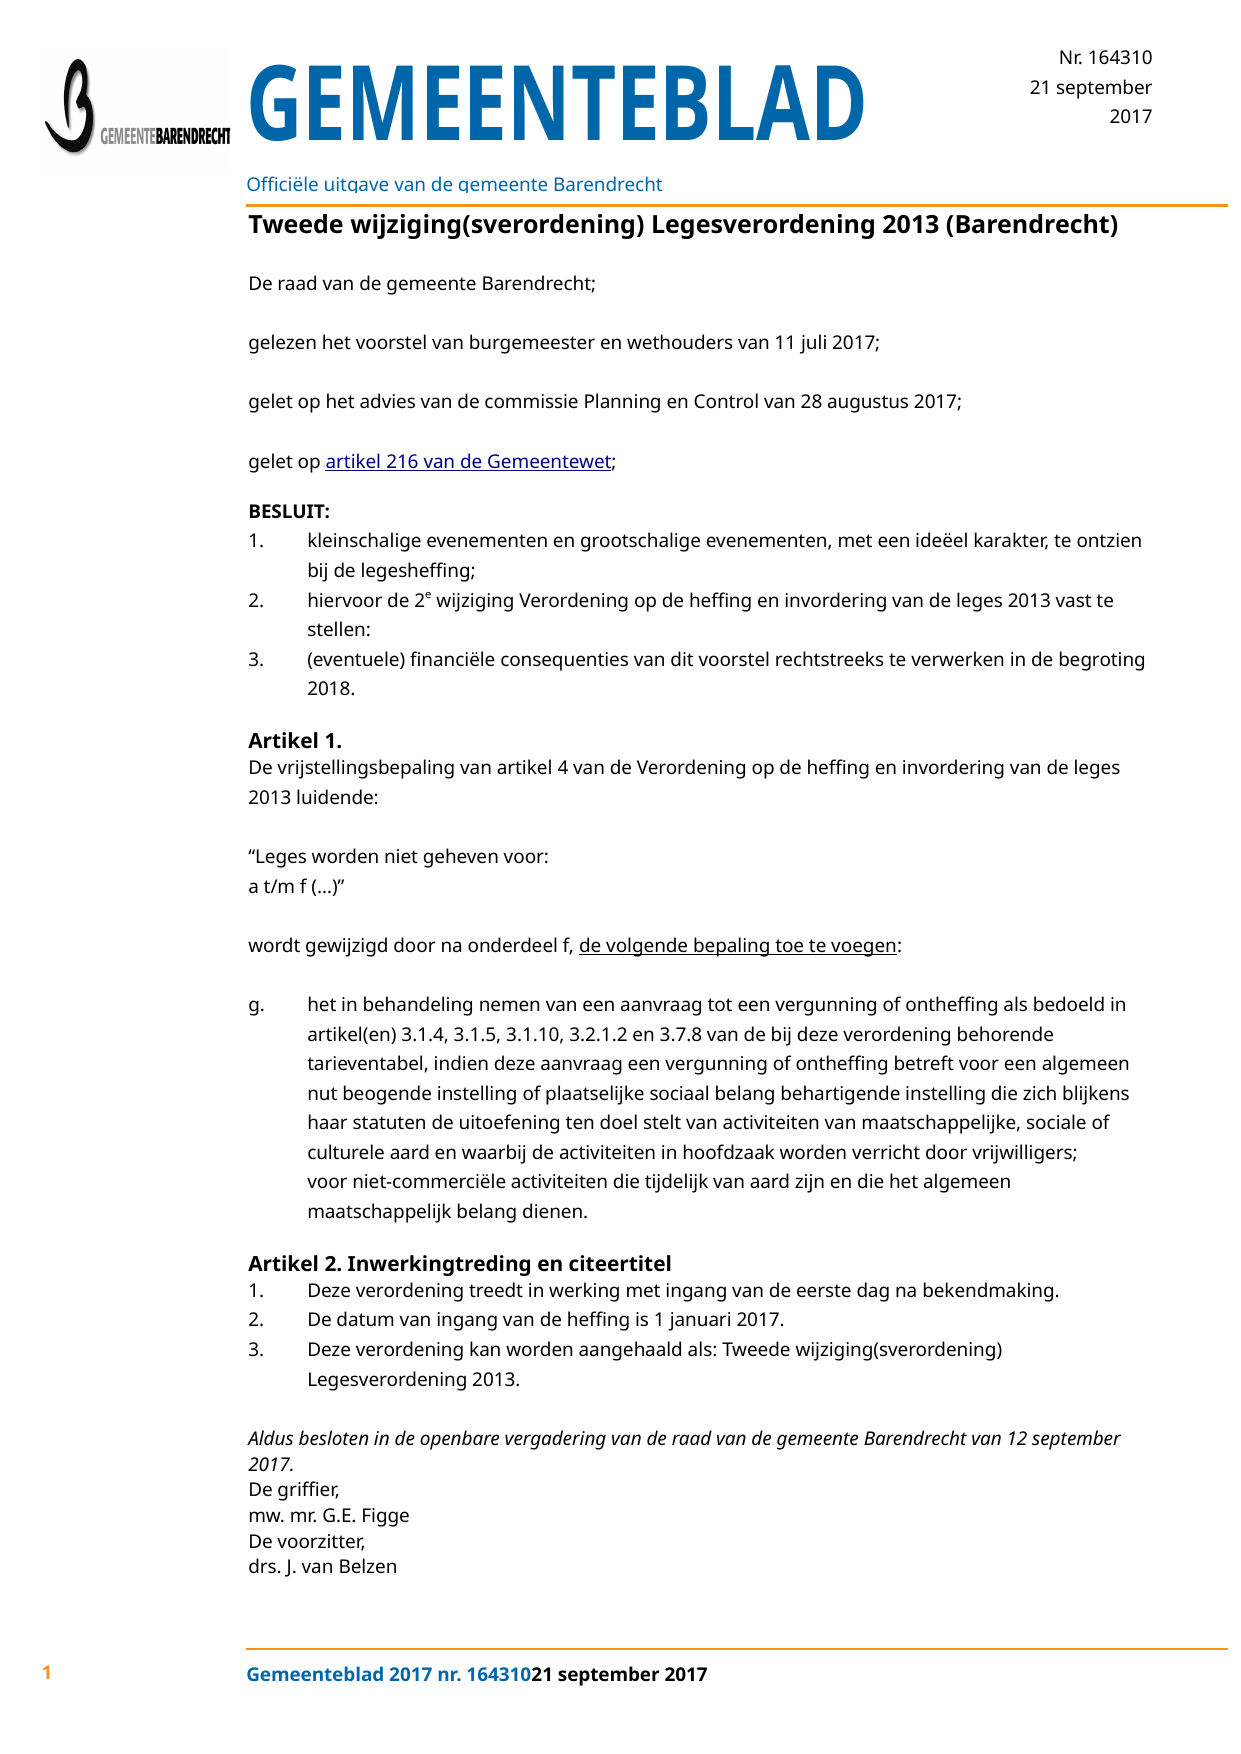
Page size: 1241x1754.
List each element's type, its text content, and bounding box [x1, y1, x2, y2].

text gelezen het voorstel van burgemeester en wethouders van 11 juli 2017; [248, 329, 1152, 355]
text drs. J. van Belzen [248, 1554, 1152, 1579]
text De raad van de gemeente Barendrecht; [248, 270, 1152, 296]
text Tweede wijziging(sverordening) Legesverordening 2013 (Barendrecht) [248, 207, 1152, 241]
list (eventuele) financiële consequenties van dit voorstel rechtstreeks te verwerken in de begroting 2018. [248, 646, 1152, 701]
text gelet op het advies van de commissie Planning en Control van 28 augustus 2017; [248, 389, 1152, 414]
text Artikel 2. Inwerkingtreding en citeertitel [248, 1249, 1152, 1277]
list het in behandeling nemen van een aanvraag tot een vergunning of ontheffing als bedoeld in artikel(en) 3.1.4, 3.1.5, 3.1.10, 3.2.1.2 en 3.7.8 van de bij deze verordening behorende tarieventabel, indien deze aanvraag een vergunning of ontheffing betreft voor een algemeen nut beogende instelling of plaatselijke sociaal belang behartigende instelling die zich blijkens haar statuten de uitoefening ten doel stelt van activiteiten van maatschappelijke, sociale of culturele aard en waarbij de activiteiten in hoofdzaak worden verricht door vrijwilligers; [248, 991, 1152, 1165]
picture [41, 47, 231, 172]
list hiervoor de 2e wijziging Verordening op de heffing en invordering van de leges 2013 vast te stellen: [248, 587, 1152, 642]
text Artikel 1. [248, 726, 1152, 754]
text De griffier, [248, 1476, 1152, 1502]
list De datum van ingang van de heffing is 1 januari 2017. [248, 1307, 1152, 1332]
text gelet op artikel 216 van de Gemeentewet; [248, 448, 1152, 473]
text Aldus besloten in de openbare vergadering van de raad van de gemeente Barendrecht van 12 september 2017. [248, 1425, 1152, 1476]
text mw. mr. G.E. Figge [248, 1502, 1152, 1528]
text wordt gewijzigd door na onderdeel f, de volgende bepaling toe te voegen: [248, 932, 1152, 958]
list Deze verordening kan worden aangehaald als: Tweede wijziging(sverordening) Legesverordening 2013. [248, 1336, 1152, 1392]
list voor niet-commerciële activiteiten die tijdelijk van aard zijn en die het algemeen maatschappelijk belang dienen. [248, 1169, 1152, 1224]
text “Leges worden niet geheven voor: [248, 843, 1152, 869]
list Deze verordening treedt in werking met ingang van de eerste dag na bekendmaking. [248, 1277, 1152, 1303]
text De voorzitter, [248, 1528, 1152, 1554]
text De vrijstellingsbepaling van artikel 4 van de Verordening op de heffing en invordering van de leges 2013 luidende: [248, 754, 1152, 810]
text a t/m f (…)” [248, 873, 1152, 898]
list kleinschalige evenementen en grootschalige evenementen, met een ideëel karakter, te ontzien bij de legesheffing; [248, 528, 1152, 583]
text BESLUIT: [248, 498, 1152, 524]
